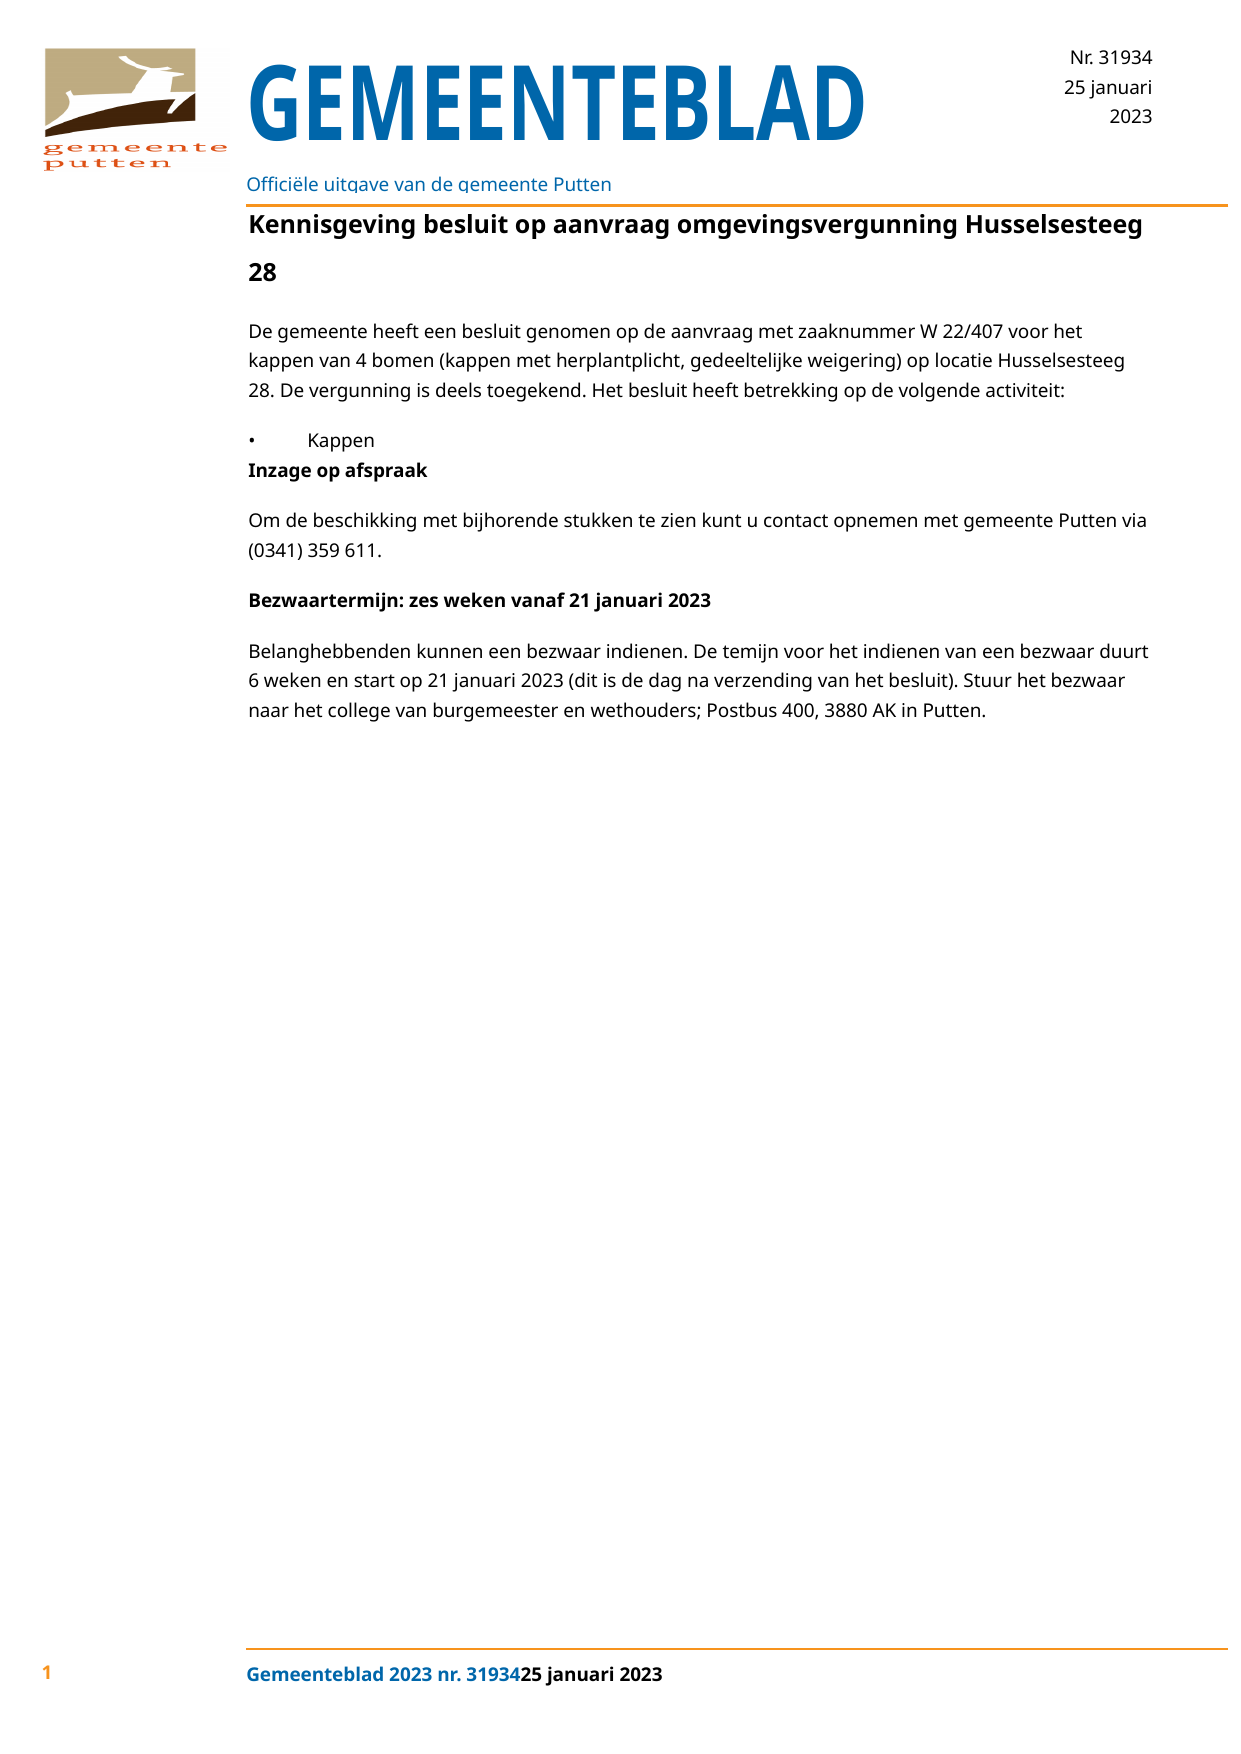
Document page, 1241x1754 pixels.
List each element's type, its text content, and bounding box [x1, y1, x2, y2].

list Kappen [248, 427, 1152, 453]
picture [41, 47, 231, 172]
text De gemeente heeft een besluit genomen op de aanvraag met zaaknummer W 22/407 voor het kappen van 4 bomen (kappen met herplantplicht, gedeeltelijke weigering) op locatie Husselsesteeg 28. De vergunning is deels toegekend. Het besluit heeft betrekking op de volgende activiteit: [248, 318, 1152, 403]
text Bezwaartermijn: zes weken vanaf 21 januari 2023 [248, 587, 1152, 613]
text Om de beschikking met bijhorende stukken te zien kunt u contact opnemen met gemeente Putten via (0341) 359 611. [248, 507, 1152, 563]
text Inzage op afspraak [248, 457, 1152, 483]
text Belanghebbenden kunnen een bezwaar indienen. De temijn voor het indienen van een bezwaar duurt 6 weken en start op 21 januari 2023 (dit is de dag na verzending van het besluit). Stuur het bezwaar naar het college van burgemeester en wethouders; Postbus 400, 3880 AK in Putten. [248, 638, 1152, 723]
text Kennisgeving besluit op aanvraag omgevingsvergunning Husselsesteeg 28 [248, 207, 1152, 288]
